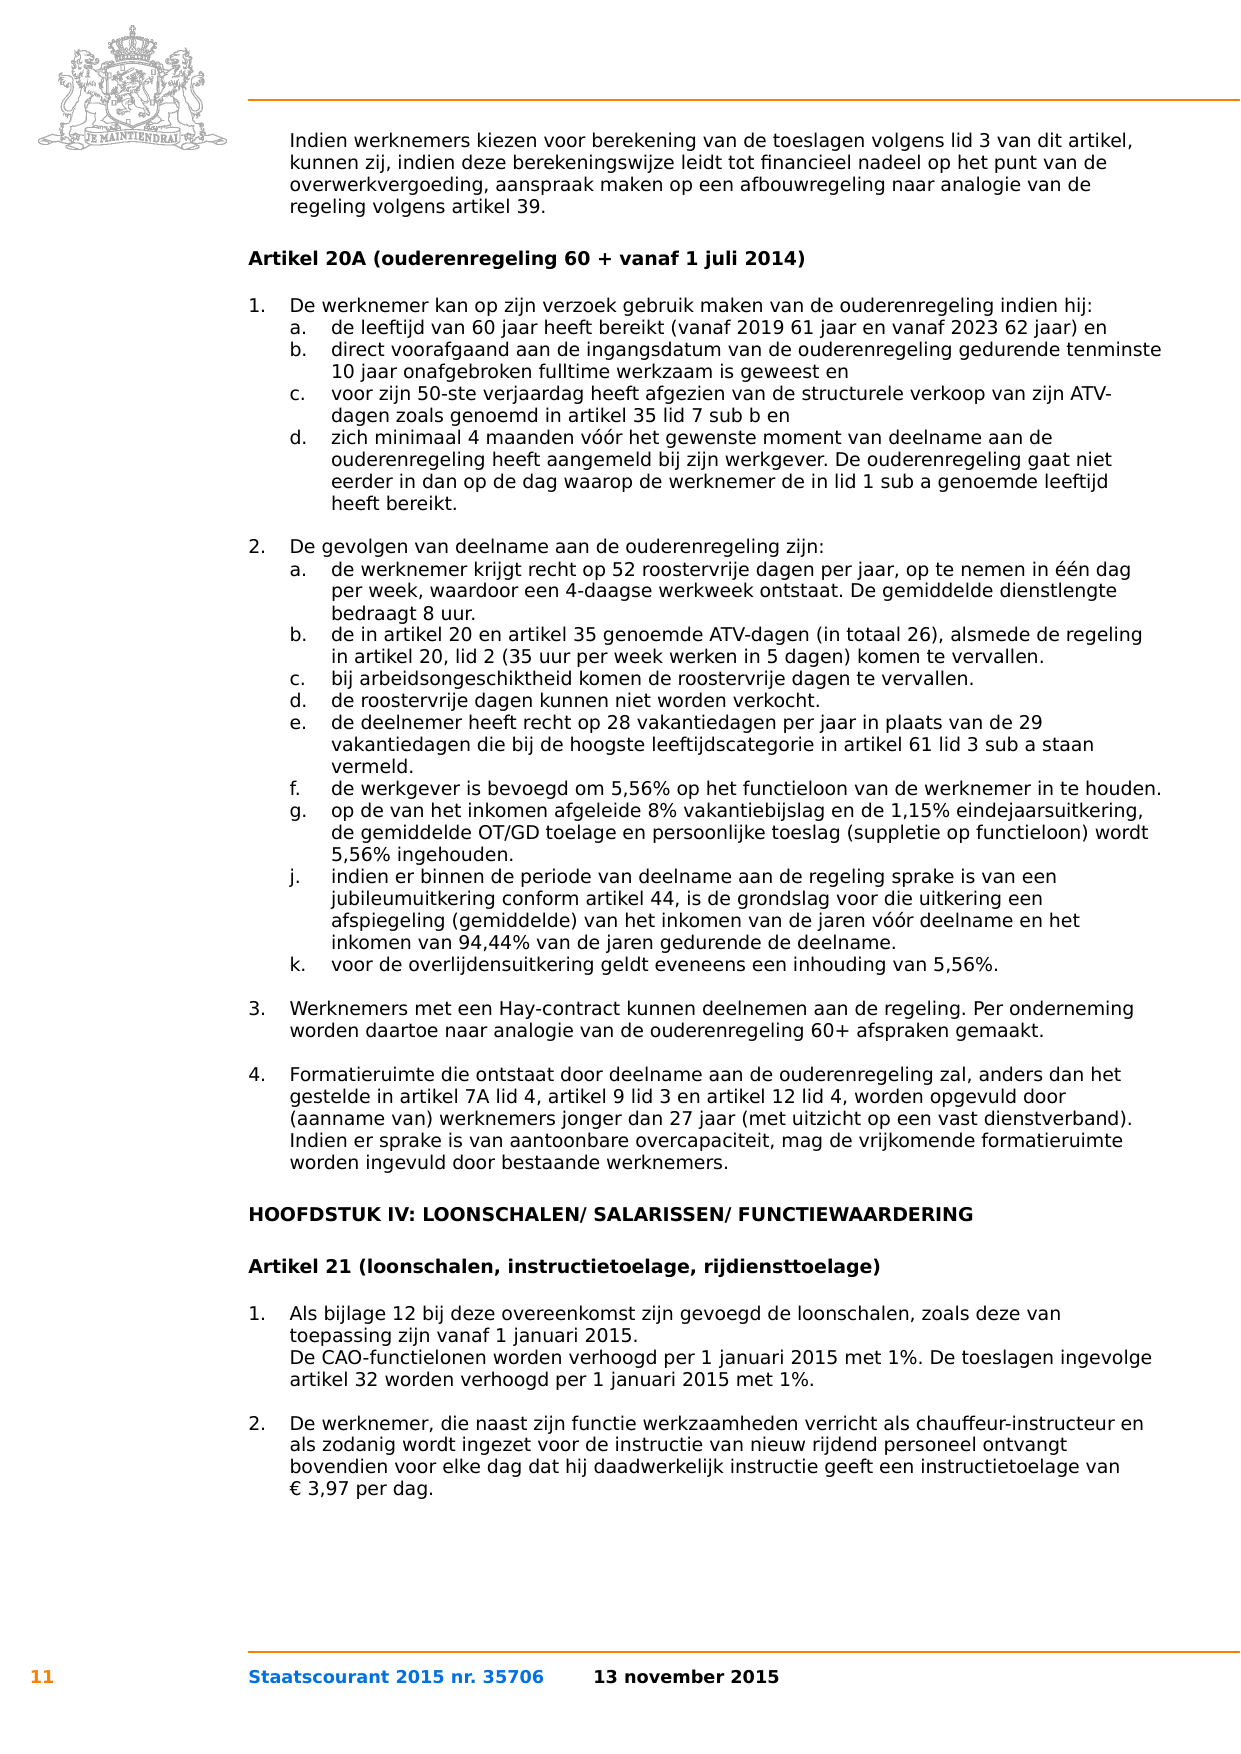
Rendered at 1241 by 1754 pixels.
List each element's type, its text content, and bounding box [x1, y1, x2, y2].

text c. voor zijn 50-ste verjaardag heeft afgezien van de structurele verkoop van zijn ATV-dagen zoals genoemd in artikel 35 lid 7 sub b en [289, 383, 1163, 427]
text 4. Formatieruimte die ontstaat door deelname aan de ouderenregeling zal, anders dan het gestelde in artikel 7A lid 4, artikel 9 lid 3 en artikel 12 lid 4, worden opgevuld door (aanname van) werknemers jonger dan 27 jaar (met uitzicht op een vast dienstverband). Indien er sprake is van aantoonbare overcapaciteit, mag de vrijkomende formatieruimte worden ingevuld door bestaande werknemers. [248, 1064, 1163, 1174]
text g. op de van het inkomen afgeleide 8% vakantiebijslag en de 1,15% eindejaarsuitkering, de gemiddelde OT/GD toelage en persoonlijke toeslag (suppletie op functieloon) wordt 5,56% ingehouden. [289, 800, 1163, 866]
text d. de roostervrije dagen kunnen niet worden verkocht. [289, 690, 1163, 712]
text d. zich minimaal 4 maanden vóór het gewenste moment van deelname aan de ouderenregeling heeft aangemeld bij zijn werkgever. De ouderenregeling gaat niet eerder in dan op de dag waarop de werknemer de in lid 1 sub a genoemde leeftijd heeft bereikt. [289, 427, 1163, 514]
text De CAO-functielonen worden verhoogd per 1 januari 2015 met 1%. De toeslagen ingevolge artikel 32 worden verhoogd per 1 januari 2015 met 1%. [289, 1347, 1163, 1391]
text c. bij arbeidsongeschiktheid komen de roostervrije dagen te vervallen. [289, 668, 1163, 690]
text j. indien er binnen de periode van deelname aan de regeling sprake is van een jubileumuitkering conform artikel 44, is de grondslag voor die uitkering een afspiegeling (gemiddelde) van het inkomen van de jaren vóór deelname en het inkomen van 94,44% van de jaren gedurende de deelname. [289, 866, 1163, 954]
text f. de werkgever is bevoegd om 5,56% op het functieloon van de werknemer in te houden. [289, 778, 1163, 800]
subtitle Artikel 20A (ouderenregeling 60 + vanaf 1 juli 2014) [248, 248, 1163, 270]
text 2. De werknemer, die naast zijn functie werkzaamheden verricht als chauffeur-instructeur en als zodanig wordt ingezet voor de instructie van nieuw rijdend personeel ontvangt bovendien voor elke dag dat hij daadwerkelijk instructie geeft een instructietoelage van € 3,97 per dag. [248, 1412, 1163, 1500]
text 1. Als bijlage 12 bij deze overeenkomst zijn gevoegd de loonschalen, zoals deze van toepassing zijn vanaf 1 januari 2015. [248, 1303, 1163, 1347]
text 1. De werknemer kan op zijn verzoek gebruik maken van de ouderenregeling indien hij: [248, 295, 1163, 317]
picture [38, 25, 227, 150]
subtitle Artikel 21 (loonschalen, instructietoelage, rijdiensttoelage) [248, 1256, 1163, 1278]
subtitle HOOFDSTUK IV: LOONSCHALEN/ SALARISSEN/ FUNCTIEWAARDERING [248, 1204, 1163, 1226]
text 2. De gevolgen van deelname aan de ouderenregeling zijn: [248, 536, 1163, 558]
text a. de leeftijd van 60 jaar heeft bereikt (vanaf 2019 61 jaar en vanaf 2023 62 jaar) en [289, 317, 1163, 339]
text b. de in artikel 20 en artikel 35 genoemde ATV-dagen (in totaal 26), alsmede de regeling in artikel 20, lid 2 (35 uur per week werken in 5 dagen) komen te vervallen. [289, 624, 1163, 668]
text 3. Werknemers met een Hay-contract kunnen deelnemen aan de regeling. Per onderneming worden daartoe naar analogie van de ouderenregeling 60+ afspraken gemaakt. [248, 998, 1163, 1042]
text k. voor de overlijdensuitkering geldt eveneens een inhouding van 5,56%. [289, 954, 1163, 976]
text b. direct voorafgaand aan de ingangsdatum van de ouderenregeling gedurende tenminste 10 jaar onafgebroken fulltime werkzaam is geweest en [289, 339, 1163, 383]
text Indien werknemers kiezen voor berekening van de toeslagen volgens lid 3 van dit artikel, kunnen zij, indien deze berekeningswijze leidt tot financieel nadeel op het punt van de overwerkvergoeding, aanspraak maken op een afbouwregeling naar analogie van de regeling volgens artikel 39. [289, 130, 1163, 218]
text a. de werknemer krijgt recht op 52 roostervrije dagen per jaar, op te nemen in één dag per week, waardoor een 4-daagse werkweek ontstaat. De gemiddelde dienstlengte bedraagt 8 uur. [289, 558, 1163, 624]
text e. de deelnemer heeft recht op 28 vakantiedagen per jaar in plaats van de 29 vakantiedagen die bij de hoogste leeftijdscategorie in artikel 61 lid 3 sub a staan vermeld. [289, 712, 1163, 778]
